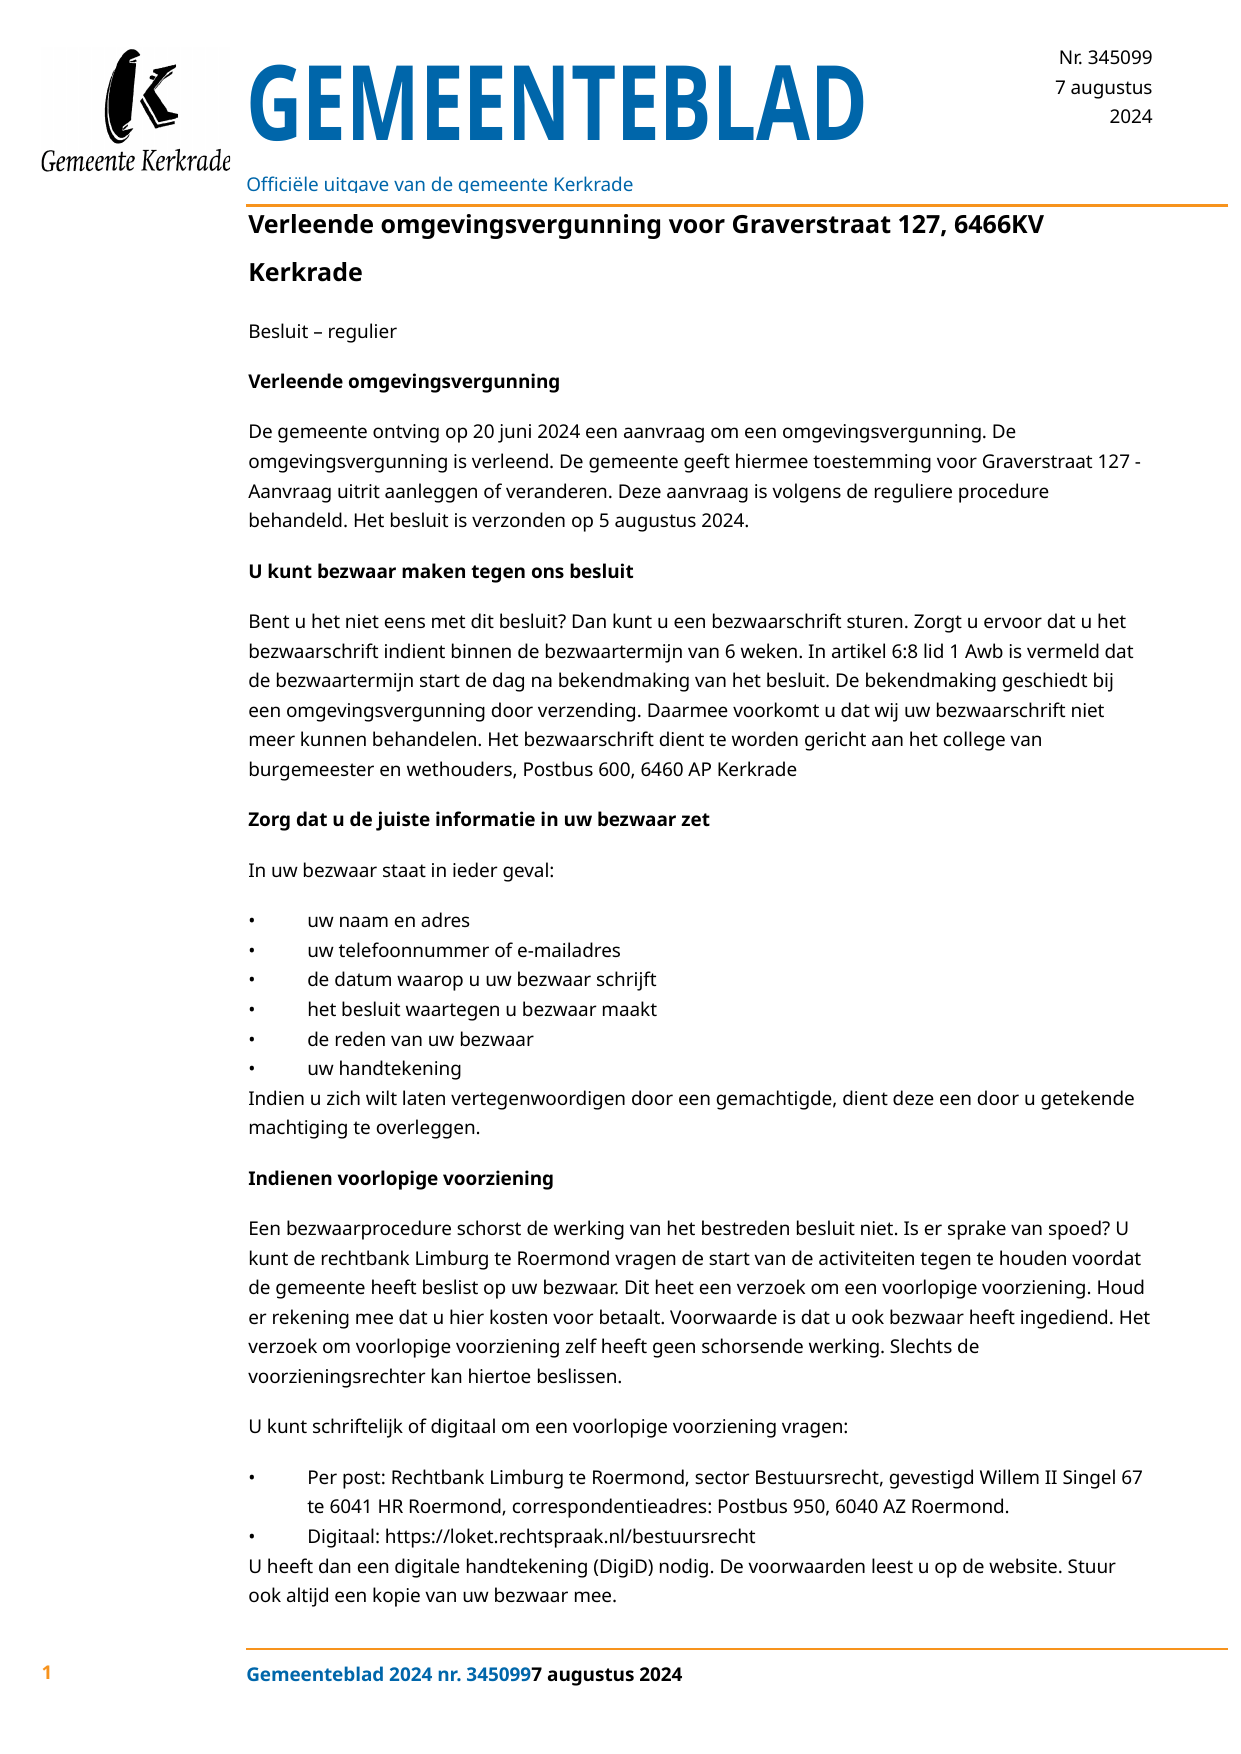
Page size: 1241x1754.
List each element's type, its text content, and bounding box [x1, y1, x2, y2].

text Bent u het niet eens met dit besluit? Dan kunt u een bezwaarschrift sturen. Zorgt u ervoor dat u het bezwaarschrift indient binnen de bezwaartermijn van 6 weken. In artikel 6:8 lid 1 Awb is vermeld dat de bezwaartermijn start de dag na bekendmaking van het besluit. De bekendmaking geschiedt bij een omgevingsvergunning door verzending. Daarmee voorkomt u dat wij uw bezwaarschrift niet meer kunnen behandelen. Het bezwaarschrift dient te worden gericht aan het college van burgemeester en wethouders, Postbus 600, 6460 AP Kerkrade [248, 608, 1152, 782]
text Verleende omgevingsvergunning [248, 368, 1152, 394]
text U heeft dan een digitale handtekening (DigiD) nodig. De voorwaarden leest u op de website. Stuur ook altijd een kopie van uw bezwaar mee. [248, 1553, 1152, 1608]
list de reden van uw bezwaar [248, 1026, 1152, 1052]
list uw naam en adres [248, 907, 1152, 933]
list Per post: Rechtbank Limburg te Roermond, sector Bestuursrecht, gevestigd Willem II Singel 67 te 6041 HR Roermond, correspondentieadres: Postbus 950, 6040 AZ Roermond. [248, 1464, 1152, 1519]
picture [41, 47, 231, 172]
text U kunt schriftelijk of digitaal om een voorlopige voorziening vragen: [248, 1414, 1152, 1439]
text De gemeente ontving op 20 juni 2024 een aanvraag om een omgevingsvergunning. De omgevingsvergunning is verleend. De gemeente geeft hiermee toestemming voor Graverstraat 127 - Aanvraag uitrit aanleggen of veranderen. Deze aanvraag is volgens de reguliere procedure behandeld. Het besluit is verzonden op 5 augustus 2024. [248, 419, 1152, 533]
text U kunt bezwaar maken tegen ons besluit [248, 558, 1152, 584]
list de datum waarop u uw bezwaar schrijft [248, 967, 1152, 992]
list Digitaal: https://loket.rechtspraak.nl/bestuursrecht [248, 1523, 1152, 1549]
text Indienen voorlopige voorziening [248, 1165, 1152, 1191]
text Indien u zich wilt laten vertegenwoordigen door een gemachtigde, dient deze een door u getekende machtiging te overleggen. [248, 1085, 1152, 1140]
text In uw bezwaar staat in ieder geval: [248, 857, 1152, 883]
text Zorg dat u de juiste informatie in uw bezwaar zet [248, 807, 1152, 832]
list het besluit waartegen u bezwaar maakt [248, 996, 1152, 1022]
text Besluit – regulier [248, 318, 1152, 344]
text Een bezwaarprocedure schorst de werking van het bestreden besluit niet. Is er sprake van spoed? U kunt de rechtbank Limburg te Roermond vragen de start van de activiteiten tegen te houden voordat de gemeente heeft beslist op uw bezwaar. Dit heet een verzoek om een voorlopige voorziening. Houd er rekening mee dat u hier kosten voor betaalt. Voorwaarde is dat u ook bezwaar heeft ingediend. Het verzoek om voorlopige voorziening zelf heeft geen schorsende werking. Slechts de voorzieningsrechter kan hiertoe beslissen. [248, 1215, 1152, 1389]
list uw handtekening [248, 1055, 1152, 1081]
text Verleende omgevingsvergunning voor Graverstraat 127, 6466KV Kerkrade [248, 207, 1152, 288]
list uw telefoonnummer of e-mailadres [248, 937, 1152, 963]
